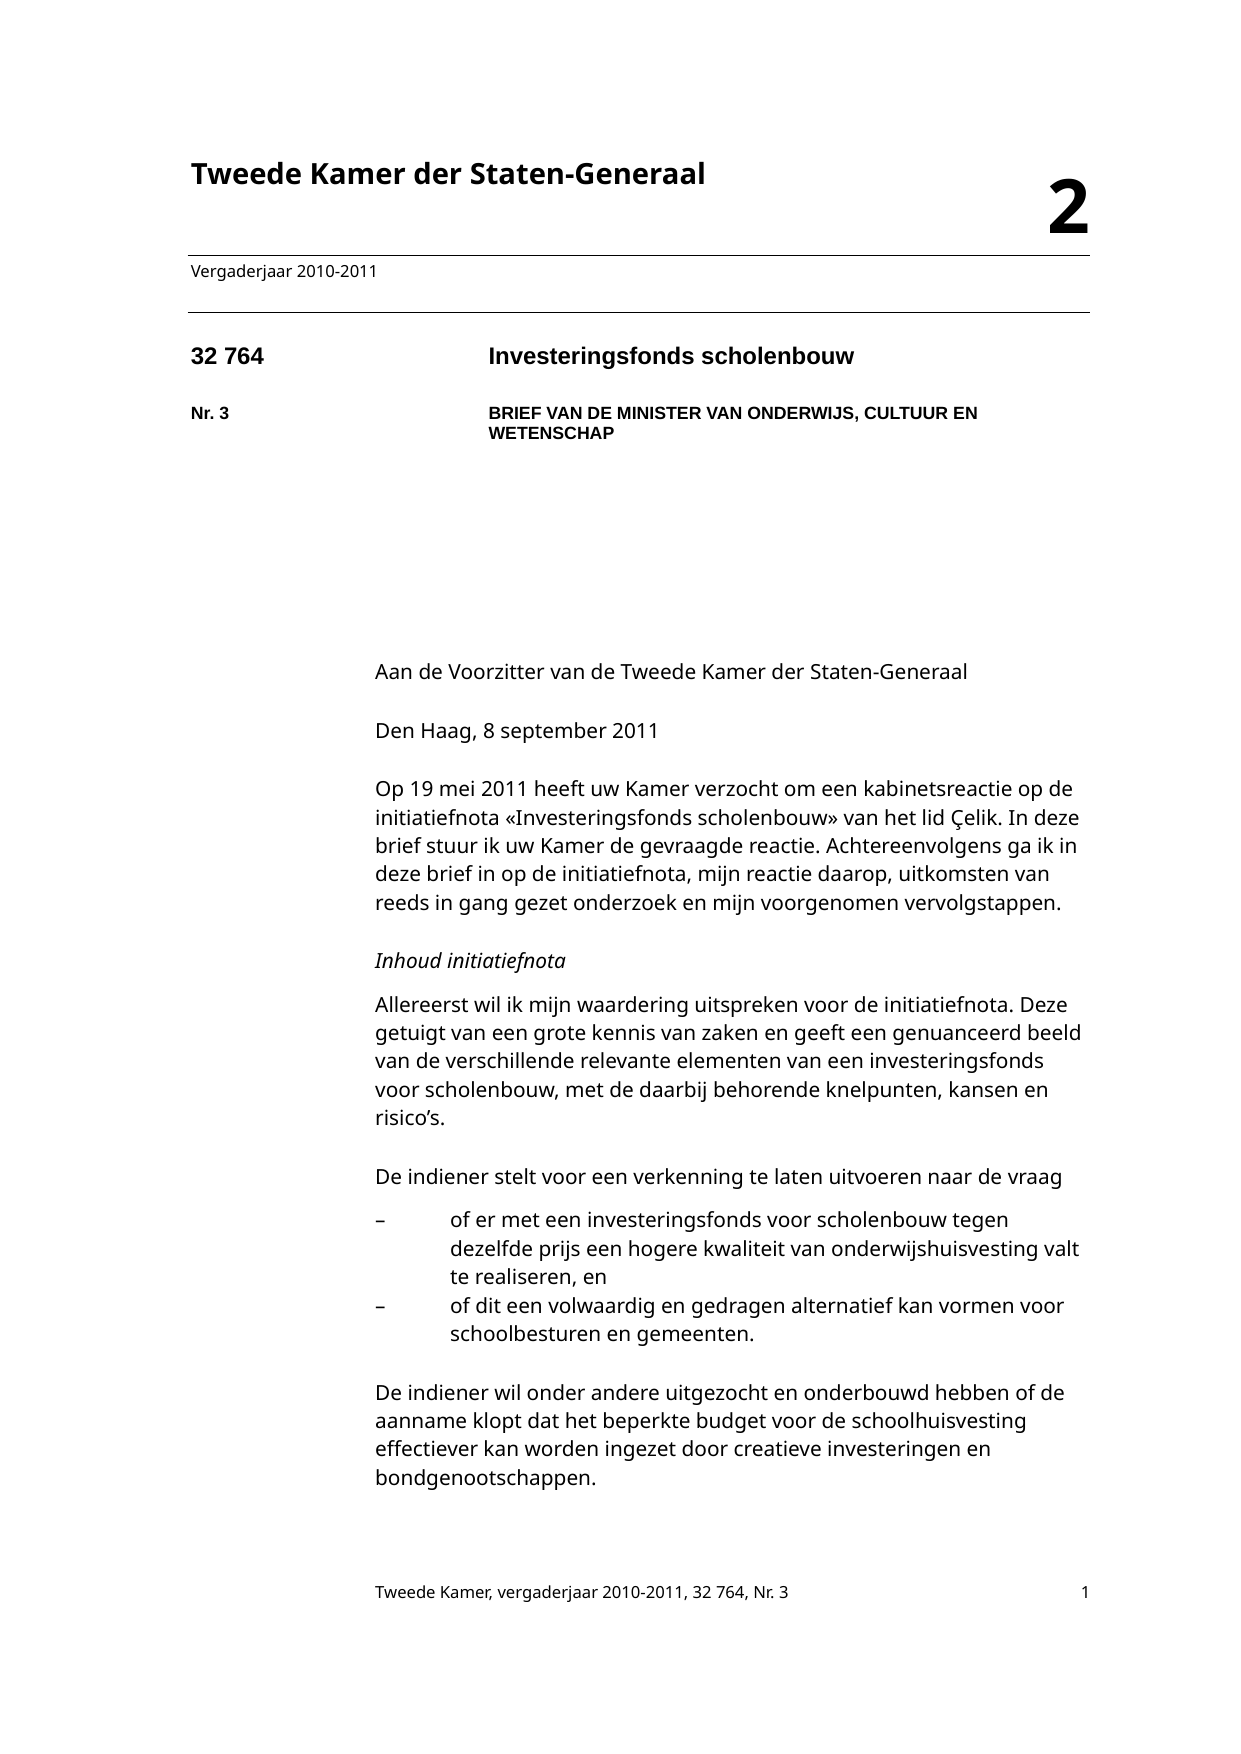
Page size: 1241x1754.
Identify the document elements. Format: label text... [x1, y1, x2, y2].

list of dit een volwaardig en gedragen alternatief kan vormen voor schoolbesturen en gemeenten. [375, 1291, 1090, 1348]
text Aan de Voorzitter van de Tweede Kamer der Staten-Generaal [375, 657, 1090, 686]
text De indiener wil onder andere uitgezocht en onderbouwd hebben of de aanname klopt dat het beperkte budget voor de schoolhuisvesting effectiever kan worden ingezet door creatieve investeringen en bondgenootschappen. [375, 1378, 1090, 1491]
table_cell [485, 313, 1090, 339]
table_header Tweede Kamer der Staten-Generaal [188, 150, 909, 255]
table_cell Vergaderjaar 2010-2011 [188, 256, 485, 312]
table_cell Nr. 3 [188, 399, 485, 539]
text De indiener stelt voor een verkenning te laten uitvoeren naar de vraag [375, 1162, 1090, 1190]
text Den Haag, 8 september 2011 [375, 716, 1090, 744]
table_cell 32 764 [188, 339, 485, 399]
text Op 19 mei 2011 heeft uw Kamer verzocht om een kabinetsreactie op de initiatiefnota «Investeringsfonds scholenbouw» van het lid Çelik. In deze brief stuur ik uw Kamer de gevraagde reactie. Achtereenvolgens ga ik in deze brief in op de initiatiefnota, mijn reactie daarop, uitkomsten van reeds in gang gezet onderzoek en mijn voorgenomen vervolgstappen. [375, 774, 1090, 916]
table_cell [485, 256, 1090, 312]
table_cell BRIEF VAN DE MINISTER VAN ONDERWIJS, CULTUUR EN WETENSCHAP [485, 399, 1090, 539]
table_header 2 [910, 150, 1090, 255]
list of er met een investeringsfonds voor scholenbouw tegen dezelfde prijs een hogere kwaliteit van onderwijshuisvesting valt te realiseren, en [375, 1205, 1090, 1291]
table_cell Investeringsfonds scholenbouw [485, 339, 1090, 399]
text Inhoud initiatiefnota [375, 946, 1090, 975]
table_cell [188, 313, 485, 339]
text Allereerst wil ik mijn waardering uitspreken voor de initiatiefnota. Deze getuigt van een grote kennis van zaken en geeft een genuanceerd beeld van de verschillende relevante elementen van een investeringsfonds voor scholenbouw, met de daarbij behorende knelpunten, kansen en risico’s. [375, 990, 1090, 1132]
